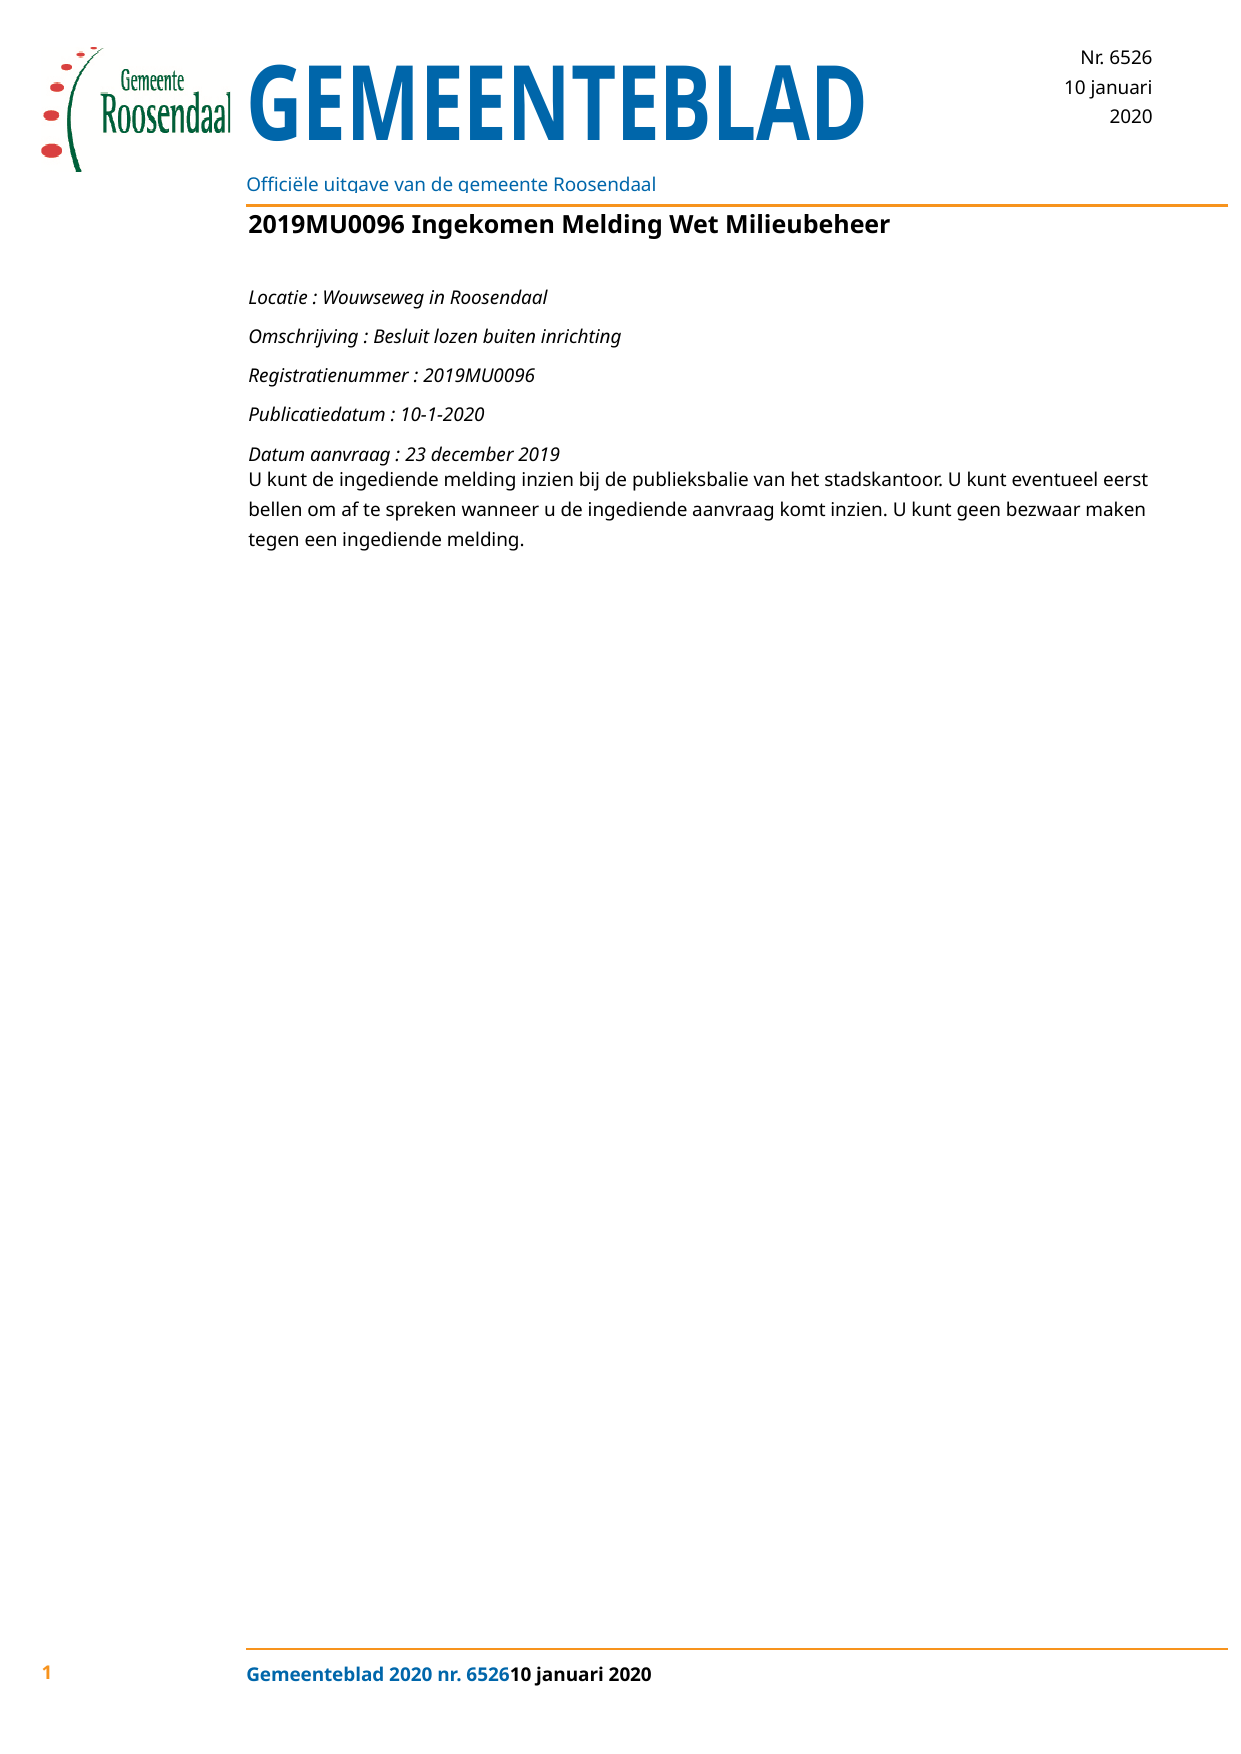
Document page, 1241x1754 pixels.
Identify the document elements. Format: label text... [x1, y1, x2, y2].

text Registratienummer : 2019MU0096 [248, 362, 1152, 388]
text Datum aanvraag : 23 december 2019 [248, 441, 1152, 467]
text Publicatiedatum : 10-1-2020 [248, 402, 1152, 427]
picture [41, 47, 231, 172]
text Omschrijving : Besluit lozen buiten inrichting [248, 323, 1152, 349]
text Locatie : Wouwseweg in Roosendaal [248, 284, 1152, 309]
text U kunt de ingediende melding inzien bij de publieksbalie van het stadskantoor. U kunt eventueel eerst bellen om af te spreken wanneer u de ingediende aanvraag komt inzien. U kunt geen bezwaar maken tegen een ingediende melding. [248, 467, 1152, 552]
text 2019MU0096 Ingekomen Melding Wet Milieubeheer [248, 207, 1152, 241]
